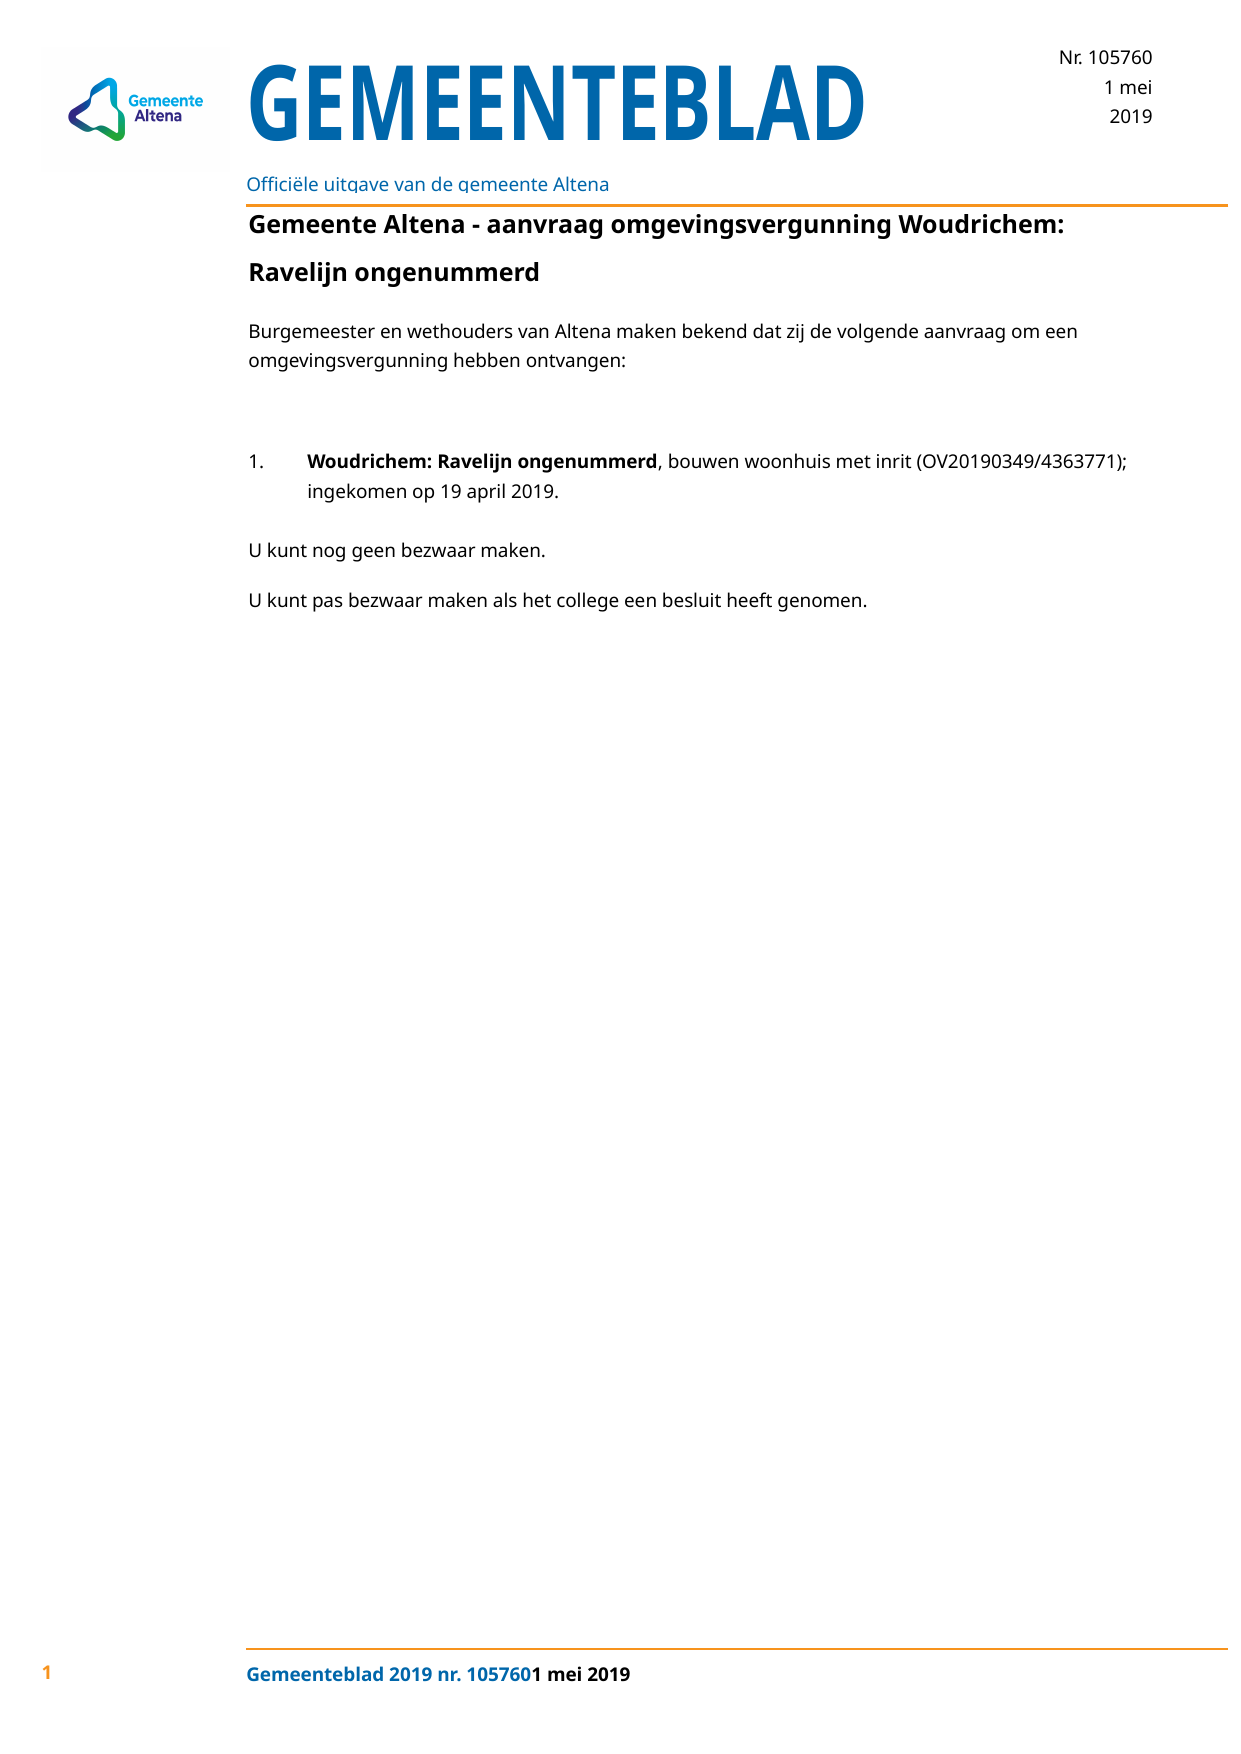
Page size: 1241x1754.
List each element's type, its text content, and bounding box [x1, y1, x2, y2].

list Woudrichem: Ravelijn ongenummerd, bouwen woonhuis met inrit (OV20190349/4363771); ingekomen op 19 april 2019. [248, 448, 1152, 504]
text U kunt nog geen bezwaar maken. [248, 537, 1152, 563]
picture [41, 47, 231, 172]
text Gemeente Altena - aanvraag omgevingsvergunning Woudrichem: Ravelijn ongenummerd [248, 207, 1152, 288]
text Burgemeester en wethouders van Altena maken bekend dat zij de volgende aanvraag om een omgevingsvergunning hebben ontvangen: [248, 318, 1152, 373]
text U kunt pas bezwaar maken als het college een besluit heeft genomen. [248, 587, 1152, 613]
